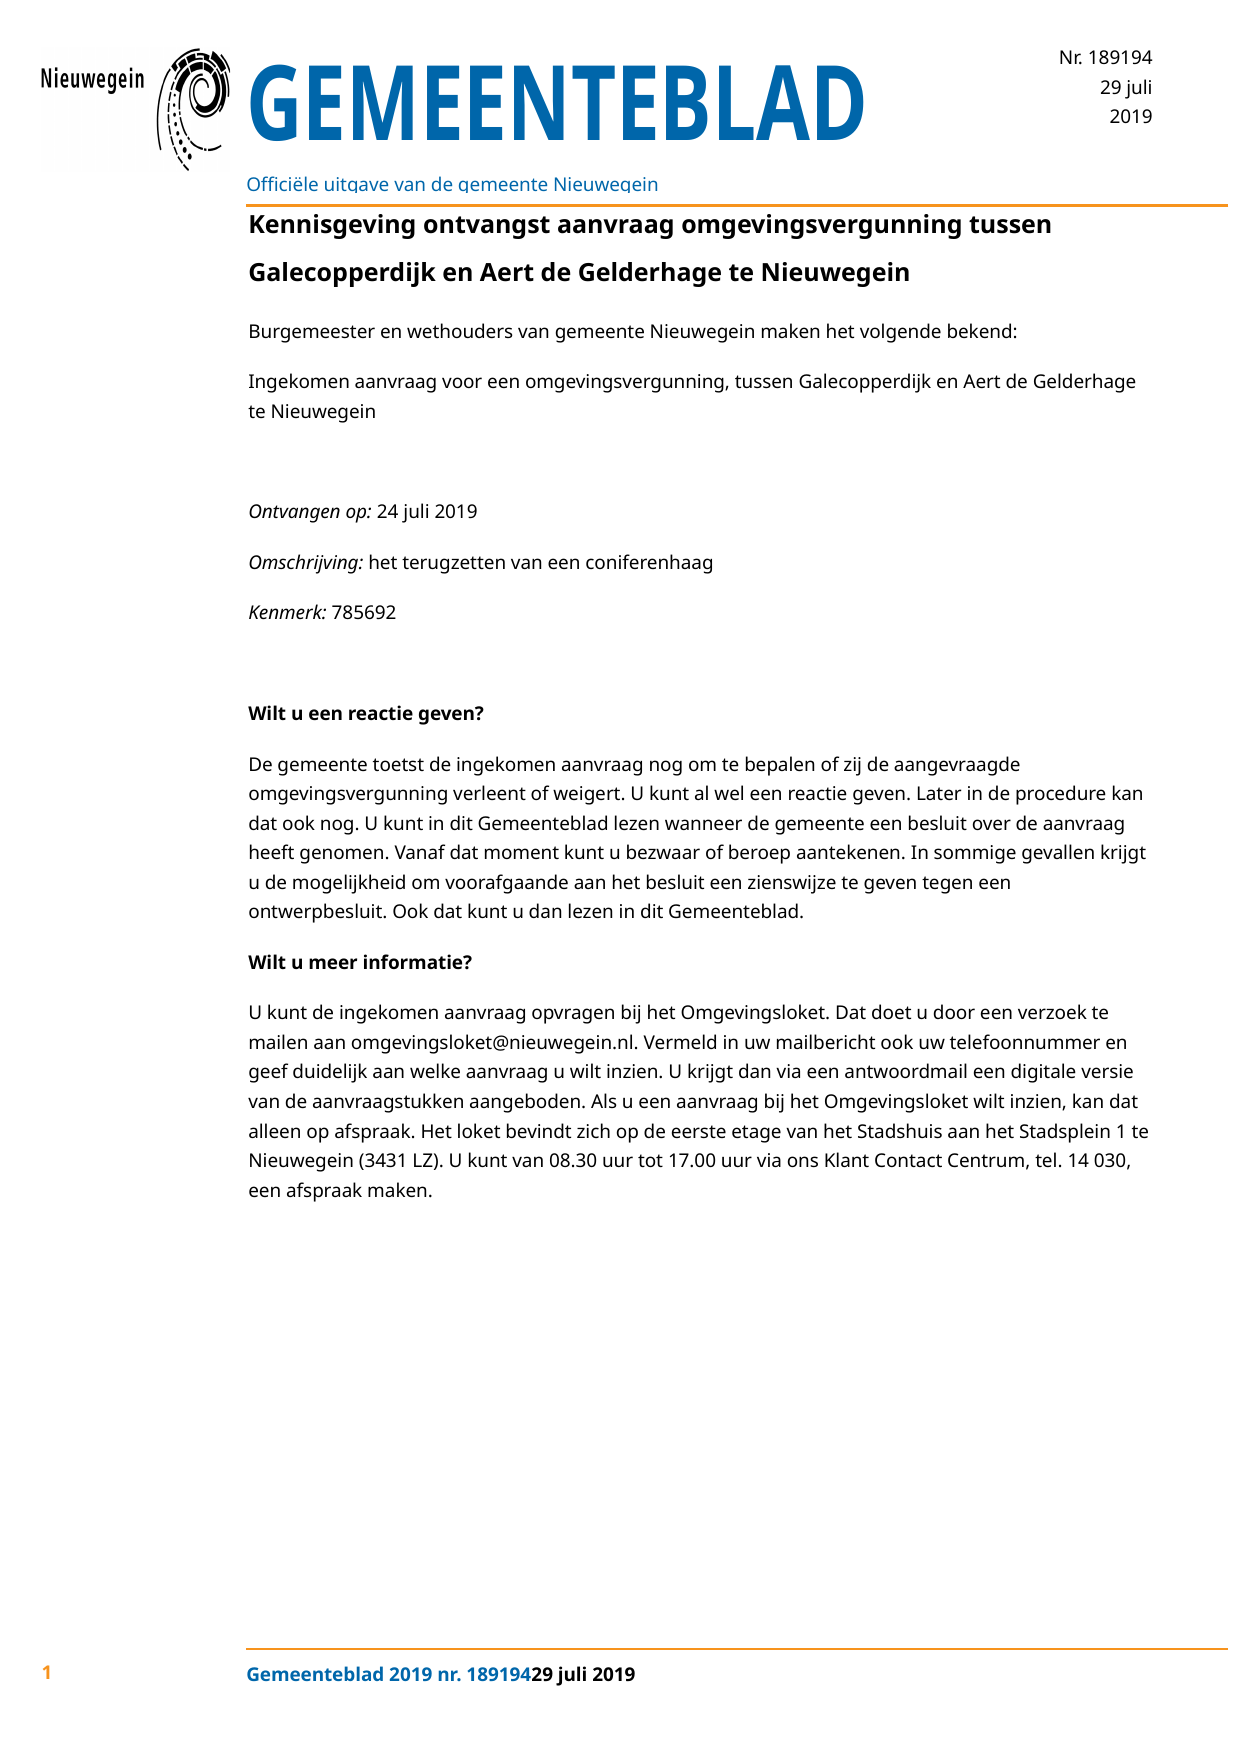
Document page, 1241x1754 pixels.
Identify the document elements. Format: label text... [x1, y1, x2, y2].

text Wilt u een reactie geven? [248, 700, 1152, 726]
text Omschrijving: het terugzetten van een coniferenhaag [248, 549, 1152, 575]
text De gemeente toetst de ingekomen aanvraag nog om te bepalen of zij de aangevraagde omgevingsvergunning verleent of weigert. U kunt al wel een reactie geven. Later in de procedure kan dat ook nog. U kunt in dit Gemeenteblad lezen wanneer de gemeente een besluit over de aanvraag heeft genomen. Vanaf dat moment kunt u bezwaar of beroep aantekenen. In sommige gevallen krijgt u de mogelijkheid om voorafgaande aan het besluit een zienswijze te geven tegen een ontwerpbesluit. Ook dat kunt u dan lezen in dit Gemeenteblad. [248, 751, 1152, 924]
text Ontvangen op: 24 juli 2019 [248, 499, 1152, 524]
picture [41, 47, 231, 172]
text Burgemeester en wethouders van gemeente Nieuwegein maken het volgende bekend: [248, 318, 1152, 344]
text Wilt u meer informatie? [248, 949, 1152, 975]
text U kunt de ingekomen aanvraag opvragen bij het Omgevingsloket. Dat doet u door een verzoek te mailen aan omgevingsloket@nieuwegein.nl. Vermeld in uw mailbericht ook uw telefoonnummer en geef duidelijk aan welke aanvraag u wilt inzien. U krijgt dan via een antwoordmail een digitale versie van de aanvraagstukken aangeboden. Als u een aanvraag bij het Omgevingsloket wilt inzien, kan dat alleen op afspraak. Het loket bevindt zich op de eerste etage van het Stadshuis aan het Stadsplein 1 te Nieuwegein (3431 LZ). U kunt van 08.30 uur tot 17.00 uur via ons Klant Contact Centrum, tel. 14 030, een afspraak maken. [248, 999, 1152, 1203]
text Ingekomen aanvraag voor een omgevingsvergunning, tussen Galecopperdijk en Aert de Gelderhage te Nieuwegein [248, 368, 1152, 424]
text Kenmerk: 785692 [248, 599, 1152, 625]
text Kennisgeving ontvangst aanvraag omgevingsvergunning tussen Galecopperdijk en Aert de Gelderhage te Nieuwegein [248, 207, 1152, 288]
